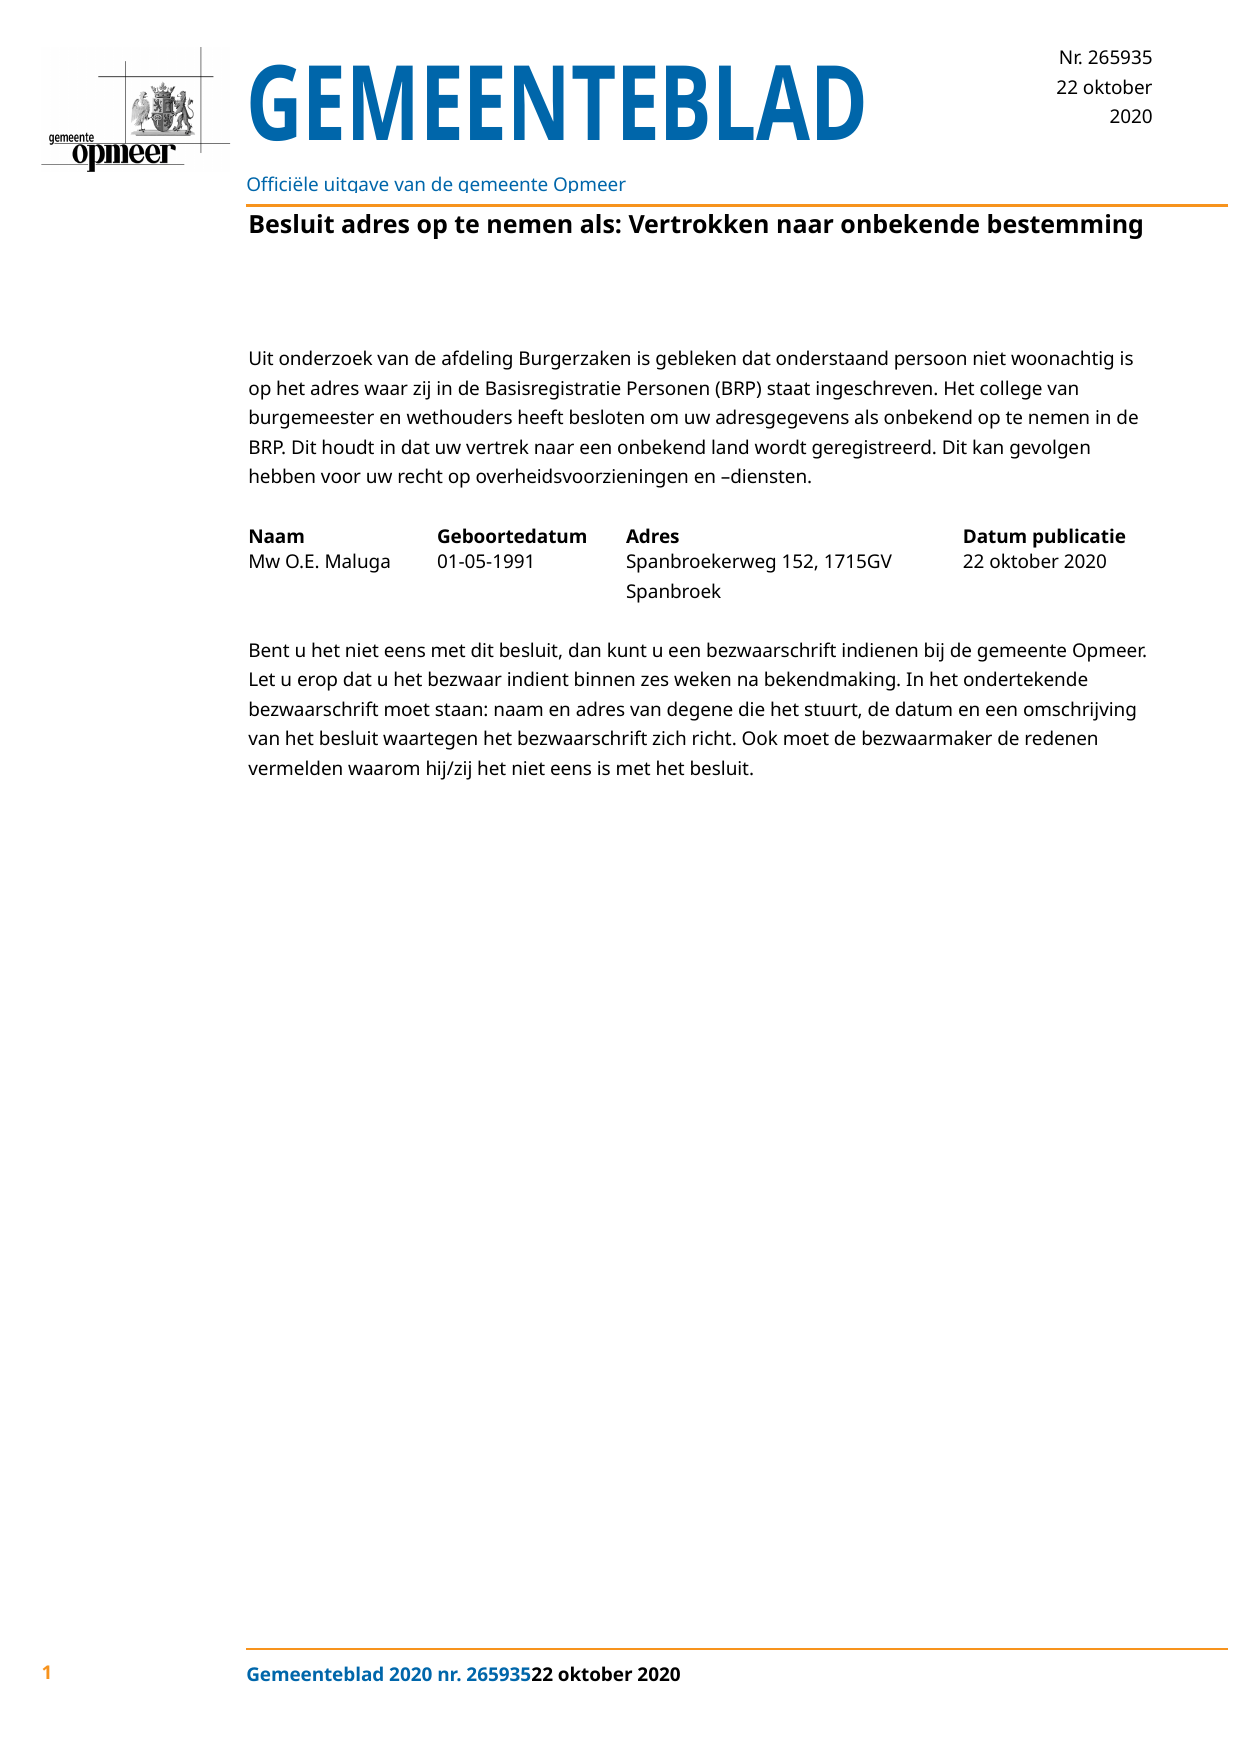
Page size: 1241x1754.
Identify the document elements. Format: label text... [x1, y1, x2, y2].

table_cell 01-05-1991 [437, 549, 626, 604]
text Uit onderzoek van de afdeling Burgerzaken is gebleken dat onderstaand persoon niet woonachtig is op het adres waar zij in de Basisregistratie Personen (BRP) staat ingeschreven. Het college van burgemeester en wethouders heeft besloten om uw adresgegevens als onbekend op te nemen in de BRP. Dit houdt in dat uw vertrek naar een onbekend land wordt geregistreerd. Dit kan gevolgen hebben voor uw recht op overheidsvoorzieningen en –diensten. [248, 345, 1152, 489]
table_header Geboortedatum [437, 523, 626, 549]
table_cell 22 oktober 2020 [963, 549, 1152, 604]
text Besluit adres op te nemen als: Vertrokken naar onbekende bestemming [248, 207, 1152, 241]
table_header Datum publicatie [963, 523, 1152, 549]
text Bent u het niet eens met dit besluit, dan kunt u een bezwaarschrift indienen bij de gemeente Opmeer. Let u erop dat u het bezwaar indient binnen zes weken na bekendmaking. In het ondertekende bezwaarschrift moet staan: naam en adres van degene die het stuurt, de datum en een omschrijving van het besluit waartegen het bezwaarschrift zich richt. Ook moet de bezwaarmaker de redenen vermelden waarom hij/zij het niet eens is met het besluit. [248, 637, 1152, 781]
table_header Naam [248, 523, 437, 549]
table_cell Spanbroekerweg 152, 1715GV Spanbroek [626, 549, 963, 604]
picture [41, 47, 231, 172]
table_header Adres [626, 523, 963, 549]
table_cell Mw O.E. Maluga [248, 549, 437, 604]
